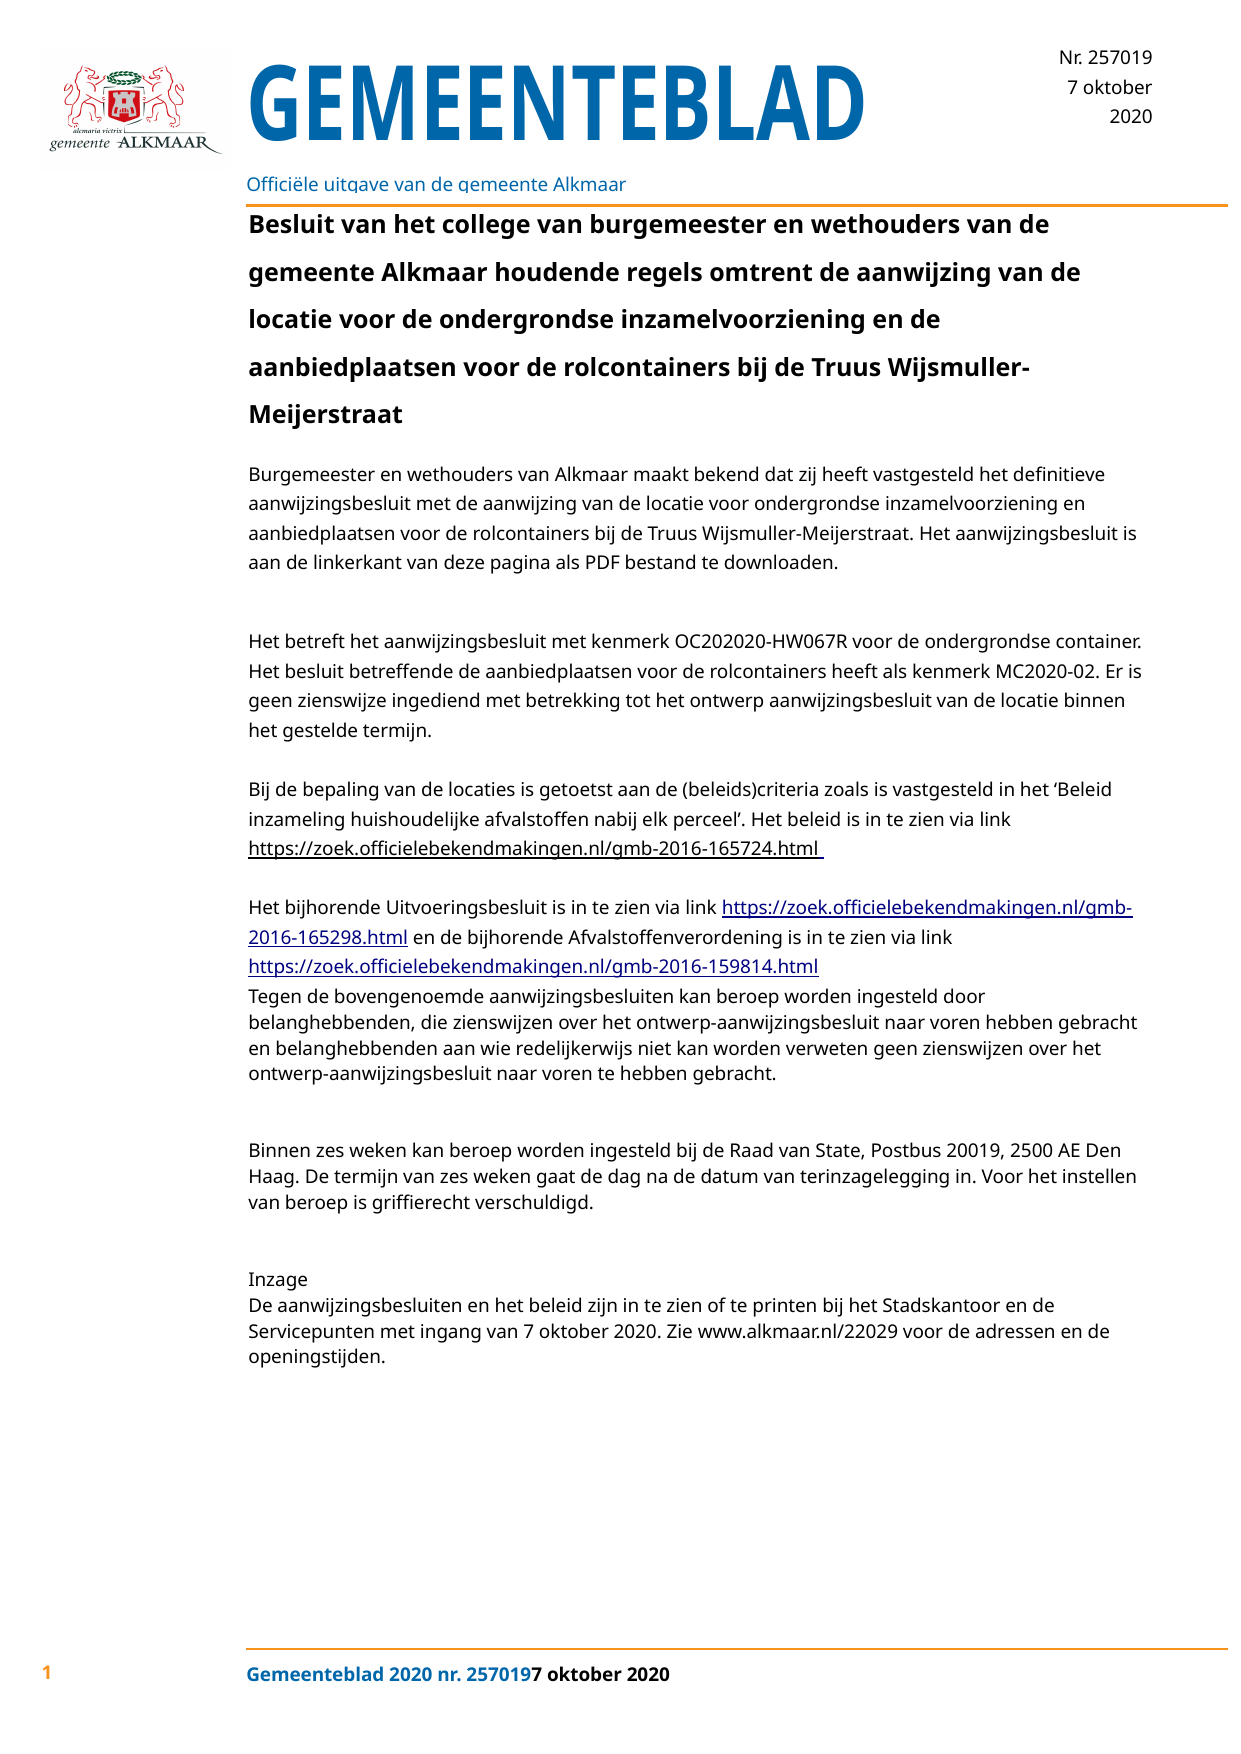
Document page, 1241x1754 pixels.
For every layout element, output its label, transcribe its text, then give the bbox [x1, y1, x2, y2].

text Het betreft het aanwijzingsbesluit met kenmerk OC202020-HW067R voor de ondergrondse container. Het besluit betreffende de aanbiedplaatsen voor de rolcontainers heeft als kenmerk MC2020-02. Er is geen zienswijze ingediend met betrekking tot het ontwerp aanwijzingsbesluit van de locatie binnen het gestelde termijn. [248, 628, 1152, 743]
text Bij de bepaling van de locaties is getoetst aan de (beleids)criteria zoals is vastgesteld in het ‘Beleid inzameling huishoudelijke afvalstoffen nabij elk perceel’. Het beleid is in te zien via link [248, 776, 1152, 832]
text Het bijhorende Uitvoeringsbesluit is in te zien via link https://zoek.officielebekendmakingen.nl/gmb-2016-165298.html en de bijhorende Afvalstoffenverordening is in te zien via link https://zoek.officielebekendmakingen.nl/gmb-2016-159814.html [248, 894, 1152, 979]
text Besluit van het college van burgemeester en wethouders van de gemeente Alkmaar houdende regels omtrent de aanwijzing van de locatie voor de ondergrondse inzamelvoorziening en de aanbiedplaatsen voor de rolcontainers bij de Truus Wijsmuller-Meijerstraat [248, 207, 1152, 431]
text Binnen zes weken kan beroep worden ingesteld bij de Raad van State, Postbus 20019, 2500 AE Den Haag. De termijn van zes weken gaat de dag na de datum van terinzagelegging in. Voor het instellen van beroep is griffierecht verschuldigd. [248, 1138, 1152, 1215]
picture [41, 47, 231, 172]
text Inzage [248, 1266, 1152, 1292]
text Burgemeester en wethouders van Alkmaar maakt bekend dat zij heeft vastgesteld het definitieve aanwijzingsbesluit met de aanwijzing van de locatie voor ondergrondse inzamelvoorziening en aanbiedplaatsen voor de rolcontainers bij de Truus Wijsmuller-Meijerstraat. Het aanwijzingsbesluit is aan de linkerkant van deze pagina als PDF bestand te downloaden. [248, 461, 1152, 575]
text https://zoek.officielebekendmakingen.nl/gmb-2016-165724.html [248, 835, 1152, 861]
text De aanwijzingsbesluiten en het beleid zijn in te zien of te printen bij het Stadskantoor en de Servicepunten met ingang van 7 oktober 2020. Zie www.alkmaar.nl/22029 voor de adressen en de openingstijden. [248, 1292, 1152, 1369]
text Tegen de bovengenoemde aanwijzingsbesluiten kan beroep worden ingesteld door belanghebbenden, die zienswijzen over het ontwerp-aanwijzingsbesluit naar voren hebben gebracht en belanghebbenden aan wie redelijkerwijs niet kan worden verweten geen zienswijzen over het ontwerp-aanwijzingsbesluit naar voren te hebben gebracht. [248, 983, 1152, 1086]
